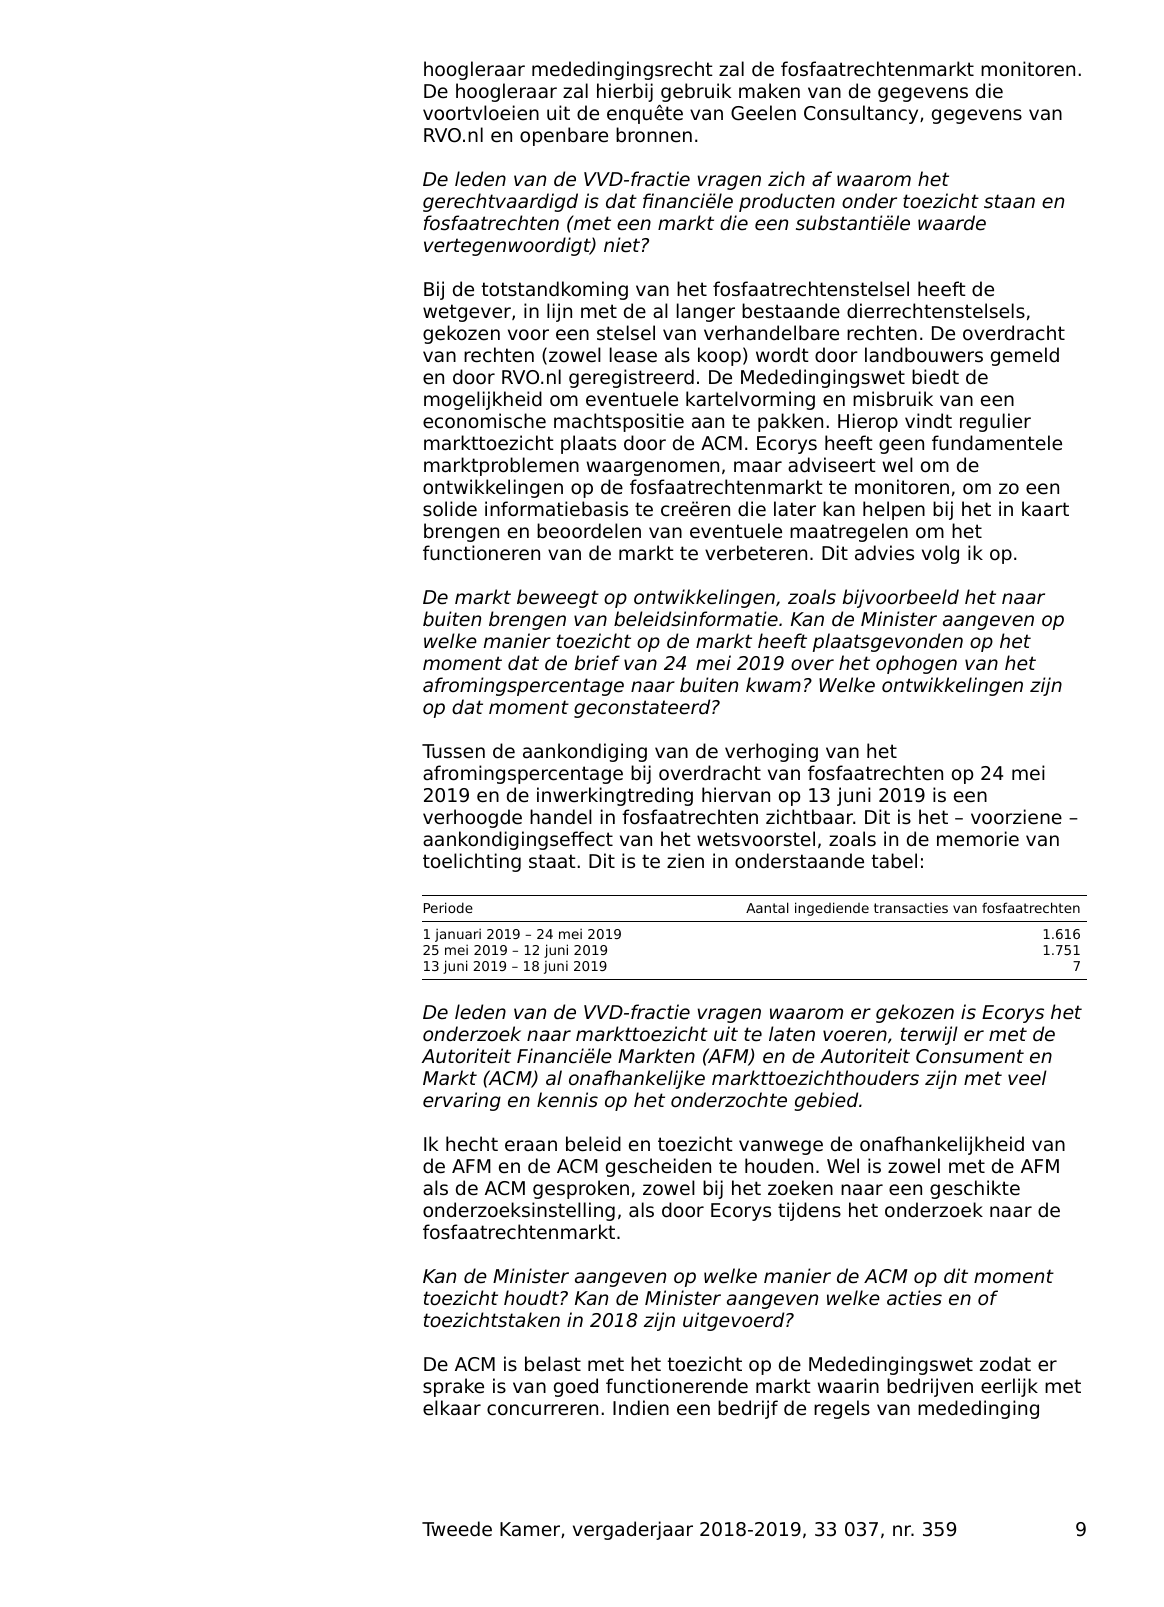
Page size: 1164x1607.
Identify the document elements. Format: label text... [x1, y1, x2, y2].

text Ik hecht eraan beleid en toezicht vanwege de onafhankelijkheid van de AFM en de ACM gescheiden te houden. Wel is zowel met de AFM als de ACM gesproken, zowel bij het zoeken naar een geschikte onderzoeksinstelling, als door Ecorys tijdens het onderzoek naar de fosfaatrechtenmarkt. [422, 1134, 1087, 1244]
table_cell 7 [718, 958, 1087, 979]
text De leden van de VVD-fractie vragen zich af waarom het gerechtvaardigd is dat financiële producten onder toezicht staan en fosfaatrechten (met een markt die een substantiële waarde vertegenwoordigt) niet? [422, 169, 1087, 257]
text De leden van de VVD-fractie vragen waarom er gekozen is Ecorys het onderzoek naar markttoezicht uit te laten voeren, terwijl er met de Autoriteit Financiële Markten (AFM) en de Autoriteit Consument en Markt (ACM) al onafhankelijke markttoezichthouders zijn met veel ervaring en kennis op het onderzochte gebied. [422, 1002, 1087, 1112]
table_cell 1 januari 2019 – 24 mei 2019 [422, 922, 717, 943]
table_cell 25 mei 2019 – 12 juni 2019 [422, 943, 717, 958]
text De markt beweegt op ontwikkelingen, zoals bijvoorbeeld het naar buiten brengen van beleidsinformatie. Kan de Minister aangeven op welke manier toezicht op de markt heeft plaatsgevonden op het moment dat de brief van 24 mei 2019 over het ophogen van het afromingspercentage naar buiten kwam? Welke ontwikkelingen zijn op dat moment geconstateerd? [422, 587, 1087, 719]
text hoogleraar mededingingsrecht zal de fosfaatrechtenmarkt monitoren. De hoogleraar zal hierbij gebruik maken van de gegevens die voortvloeien uit de enquête van Geelen Consultancy, gegevens van RVO.nl en openbare bronnen. [422, 59, 1087, 147]
text Tussen de aankondiging van de verhoging van het afromingspercentage bij overdracht van fosfaatrechten op 24 mei 2019 en de inwerkingtreding hiervan op 13 juni 2019 is een verhoogde handel in fosfaatrechten zichtbaar. Dit is het – voorziene – aankondigingseffect van het wetsvoorstel, zoals in de memorie van toelichting staat. Dit is te zien in onderstaande tabel: [422, 741, 1087, 873]
table_cell 1.616 [718, 922, 1087, 943]
table_cell 1.751 [718, 943, 1087, 958]
table_header Periode [422, 896, 717, 921]
text Kan de Minister aangeven op welke manier de ACM op dit moment toezicht houdt? Kan de Minister aangeven welke acties en of toezichtstaken in 2018 zijn uitgevoerd? [422, 1266, 1087, 1332]
text De ACM is belast met het toezicht op de Mededingingswet zodat er sprake is van goed functionerende markt waarin bedrijven eerlijk met elkaar concurreren. Indien een bedrijf de regels van mededinging [422, 1354, 1087, 1420]
text Bij de totstandkoming van het fosfaatrechtenstelsel heeft de wetgever, in lijn met de al langer bestaande dierrechtenstelsels, gekozen voor een stelsel van verhandelbare rechten. De overdracht van rechten (zowel lease als koop) wordt door landbouwers gemeld en door RVO.nl geregistreerd. De Mededingingswet biedt de mogelijkheid om eventuele kartelvorming en misbruik van een economische machtspositie aan te pakken. Hierop vindt regulier markttoezicht plaats door de ACM. Ecorys heeft geen fundamentele marktproblemen waargenomen, maar adviseert wel om de ontwikkelingen op de fosfaatrechtenmarkt te monitoren, om zo een solide informatiebasis te creëren die later kan helpen bij het in kaart brengen en beoordelen van eventuele maatregelen om het functioneren van de markt te verbeteren. Dit advies volg ik op. [422, 279, 1087, 565]
table_cell 13 juni 2019 – 18 juni 2019 [422, 958, 717, 979]
table_header Aantal ingediende transacties van fosfaatrechten [718, 896, 1087, 921]
